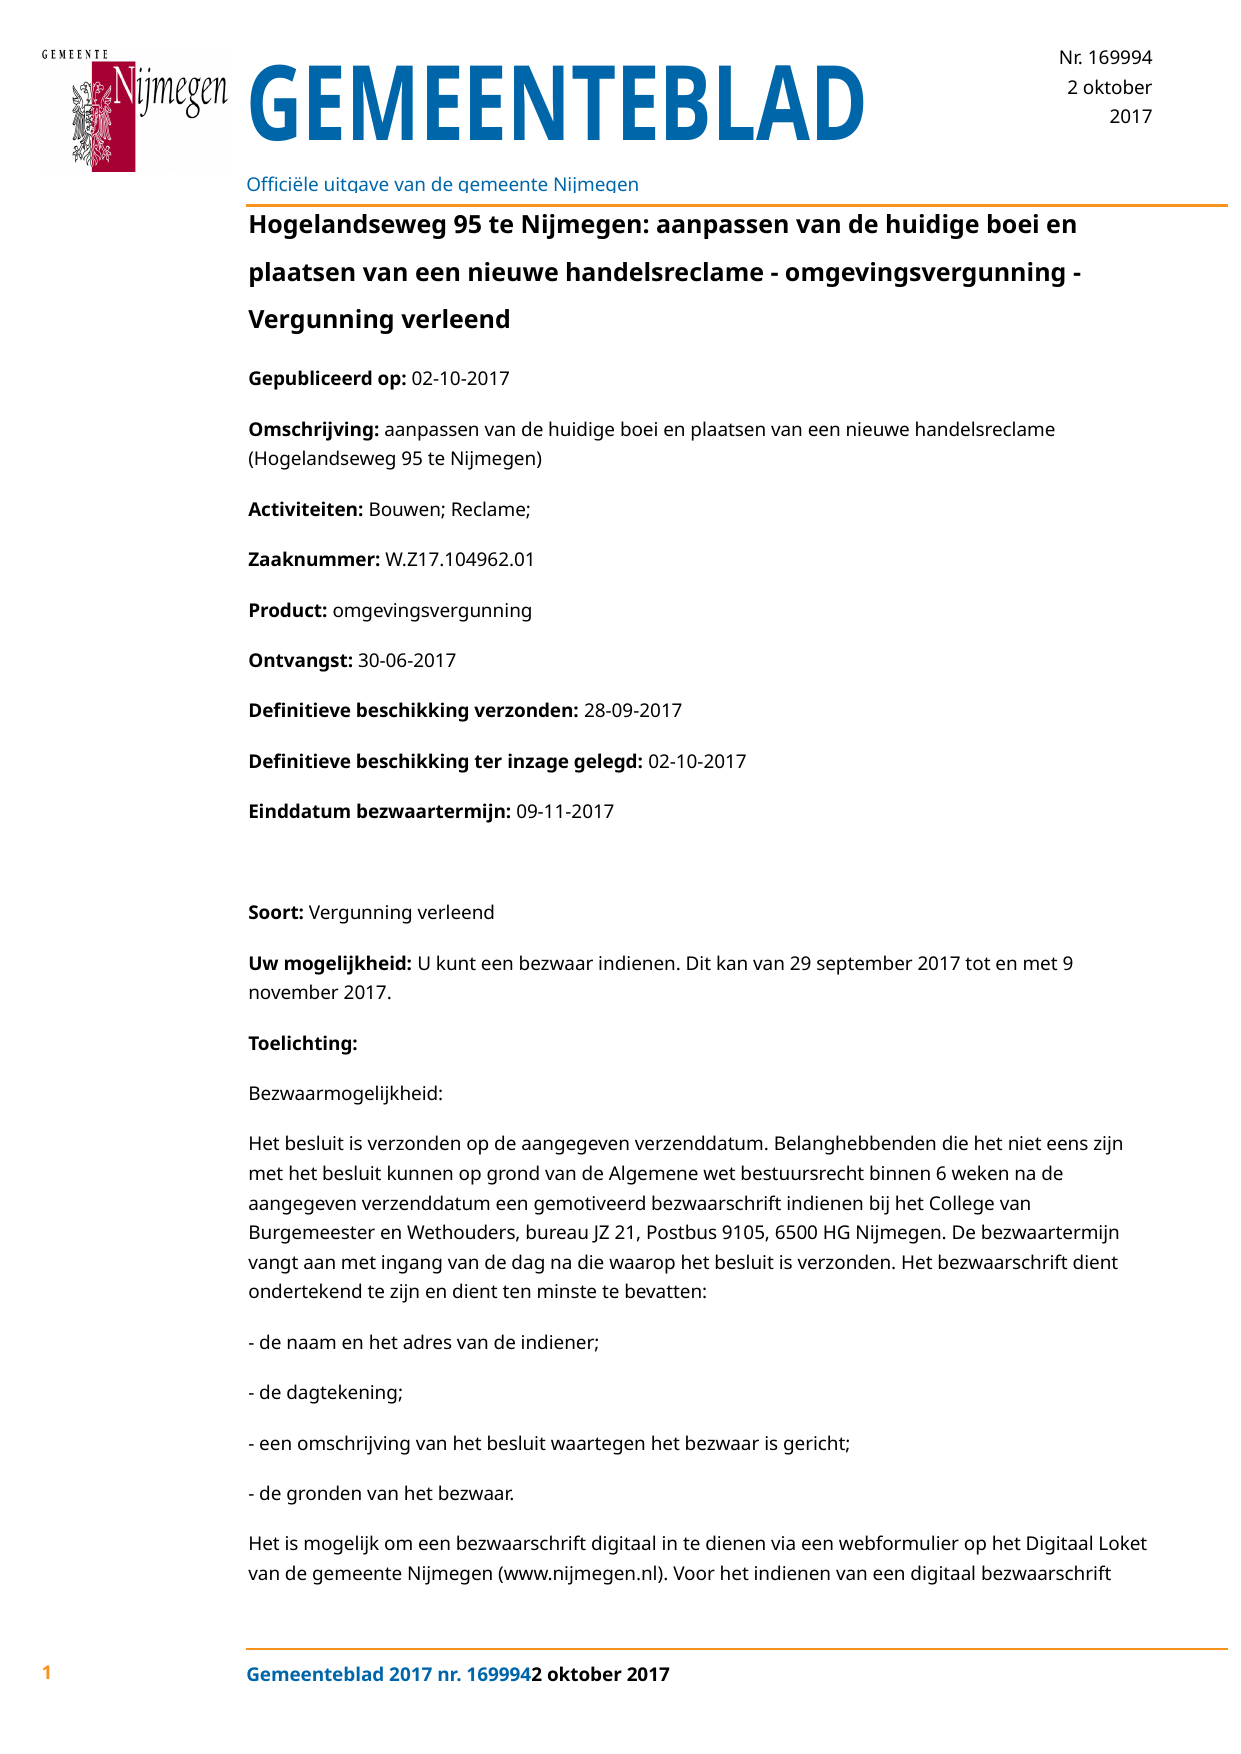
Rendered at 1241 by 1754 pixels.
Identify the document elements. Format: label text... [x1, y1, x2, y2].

text Het besluit is verzonden op de aangegeven verzenddatum. Belanghebbenden die het niet eens zijn met het besluit kunnen op grond van de Algemene wet bestuursrecht binnen 6 weken na de aangegeven verzenddatum een gemotiveerd bezwaarschrift indienen bij het College van Burgemeester en Wethouders, bureau JZ 21, Postbus 9105, 6500 HG Nijmegen. De bezwaartermijn vangt aan met ingang van de dag na die waarop het besluit is verzonden. Het bezwaarschrift dient ondertekend te zijn en dient ten minste te bevatten: [248, 1131, 1152, 1304]
text Einddatum bezwaartermijn: 09-11-2017 [248, 798, 1152, 824]
text Ontvangst: 30-06-2017 [248, 647, 1152, 673]
picture [41, 47, 231, 172]
text Definitieve beschikking verzonden: 28-09-2017 [248, 698, 1152, 723]
text Soort: Vergunning verleend [248, 899, 1152, 925]
text Product: omgevingsvergunning [248, 597, 1152, 622]
text Gepubliceerd op: 02-10-2017 [248, 366, 1152, 391]
text Zaaknummer: W.Z17.104962.01 [248, 546, 1152, 572]
text Uw mogelijkheid: U kunt een bezwaar indienen. Dit kan van 29 september 2017 tot en met 9 november 2017. [248, 950, 1152, 1005]
text - de naam en het adres van de indiener; [248, 1329, 1152, 1354]
text Definitieve beschikking ter inzage gelegd: 02-10-2017 [248, 748, 1152, 774]
text Het is mogelijk om een bezwaarschrift digitaal in te dienen via een webformulier op het Digitaal Loket van de gemeente Nijmegen (www.nijmegen.nl). Voor het indienen van een digitaal bezwaarschrift [248, 1531, 1152, 1586]
text Toelichting: [248, 1030, 1152, 1055]
text Hogelandseweg 95 te Nijmegen: aanpassen van de huidige boei en plaatsen van een nieuwe handelsreclame - omgevingsvergunning - Vergunning verleend [248, 207, 1152, 336]
text Omschrijving: aanpassen van de huidige boei en plaatsen van een nieuwe handelsreclame (Hogelandseweg 95 te Nijmegen) [248, 416, 1152, 471]
text - een omschrijving van het besluit waartegen het bezwaar is gericht; [248, 1430, 1152, 1455]
text - de dagtekening; [248, 1379, 1152, 1405]
text Bezwaarmogelijkheid: [248, 1080, 1152, 1106]
text - de gronden van het bezwaar. [248, 1480, 1152, 1506]
text Activiteiten: Bouwen; Reclame; [248, 496, 1152, 522]
